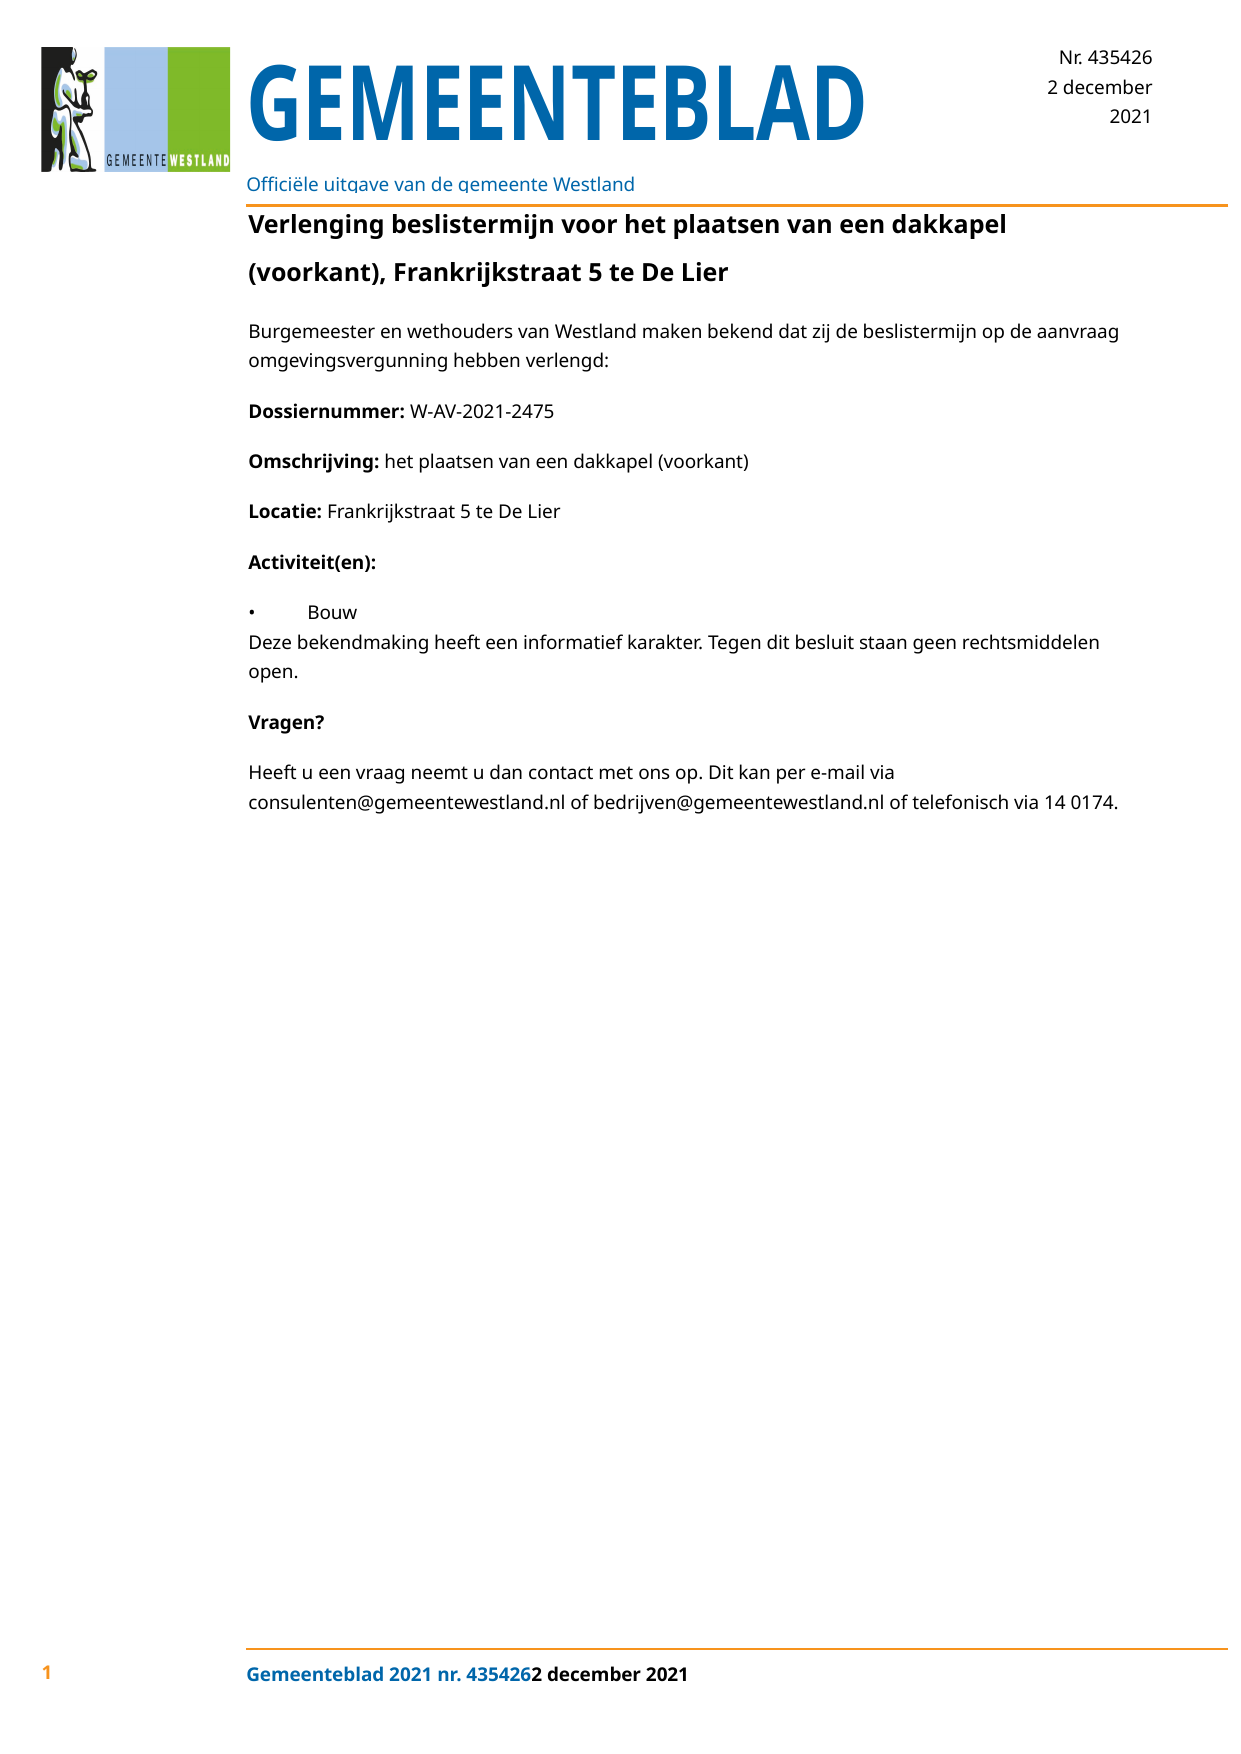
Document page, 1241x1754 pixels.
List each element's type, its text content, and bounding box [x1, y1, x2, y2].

text Omschrijving: het plaatsen van een dakkapel (voorkant) [248, 448, 1152, 474]
picture [41, 47, 231, 172]
text Deze bekendmaking heeft een informatief karakter. Tegen dit besluit staan geen rechtsmiddelen open. [248, 629, 1152, 684]
text Locatie: Frankrijkstraat 5 te De Lier [248, 499, 1152, 524]
text Burgemeester en wethouders van Westland maken bekend dat zij de beslistermijn op de aanvraag omgevingsvergunning hebben verlengd: [248, 318, 1152, 373]
text Activiteit(en): [248, 549, 1152, 575]
text Verlenging beslistermijn voor het plaatsen van een dakkapel (voorkant), Frankrijkstraat 5 te De Lier [248, 207, 1152, 288]
text Heeft u een vraag neemt u dan contact met ons op. Dit kan per e-mail via consulenten@gemeentewestland.nl of bedrijven@gemeentewestland.nl of telefonisch via 14 0174. [248, 759, 1152, 815]
text Dossiernummer: W-AV-2021-2475 [248, 398, 1152, 424]
text Vragen? [248, 709, 1152, 735]
list Bouw [248, 599, 1152, 625]
